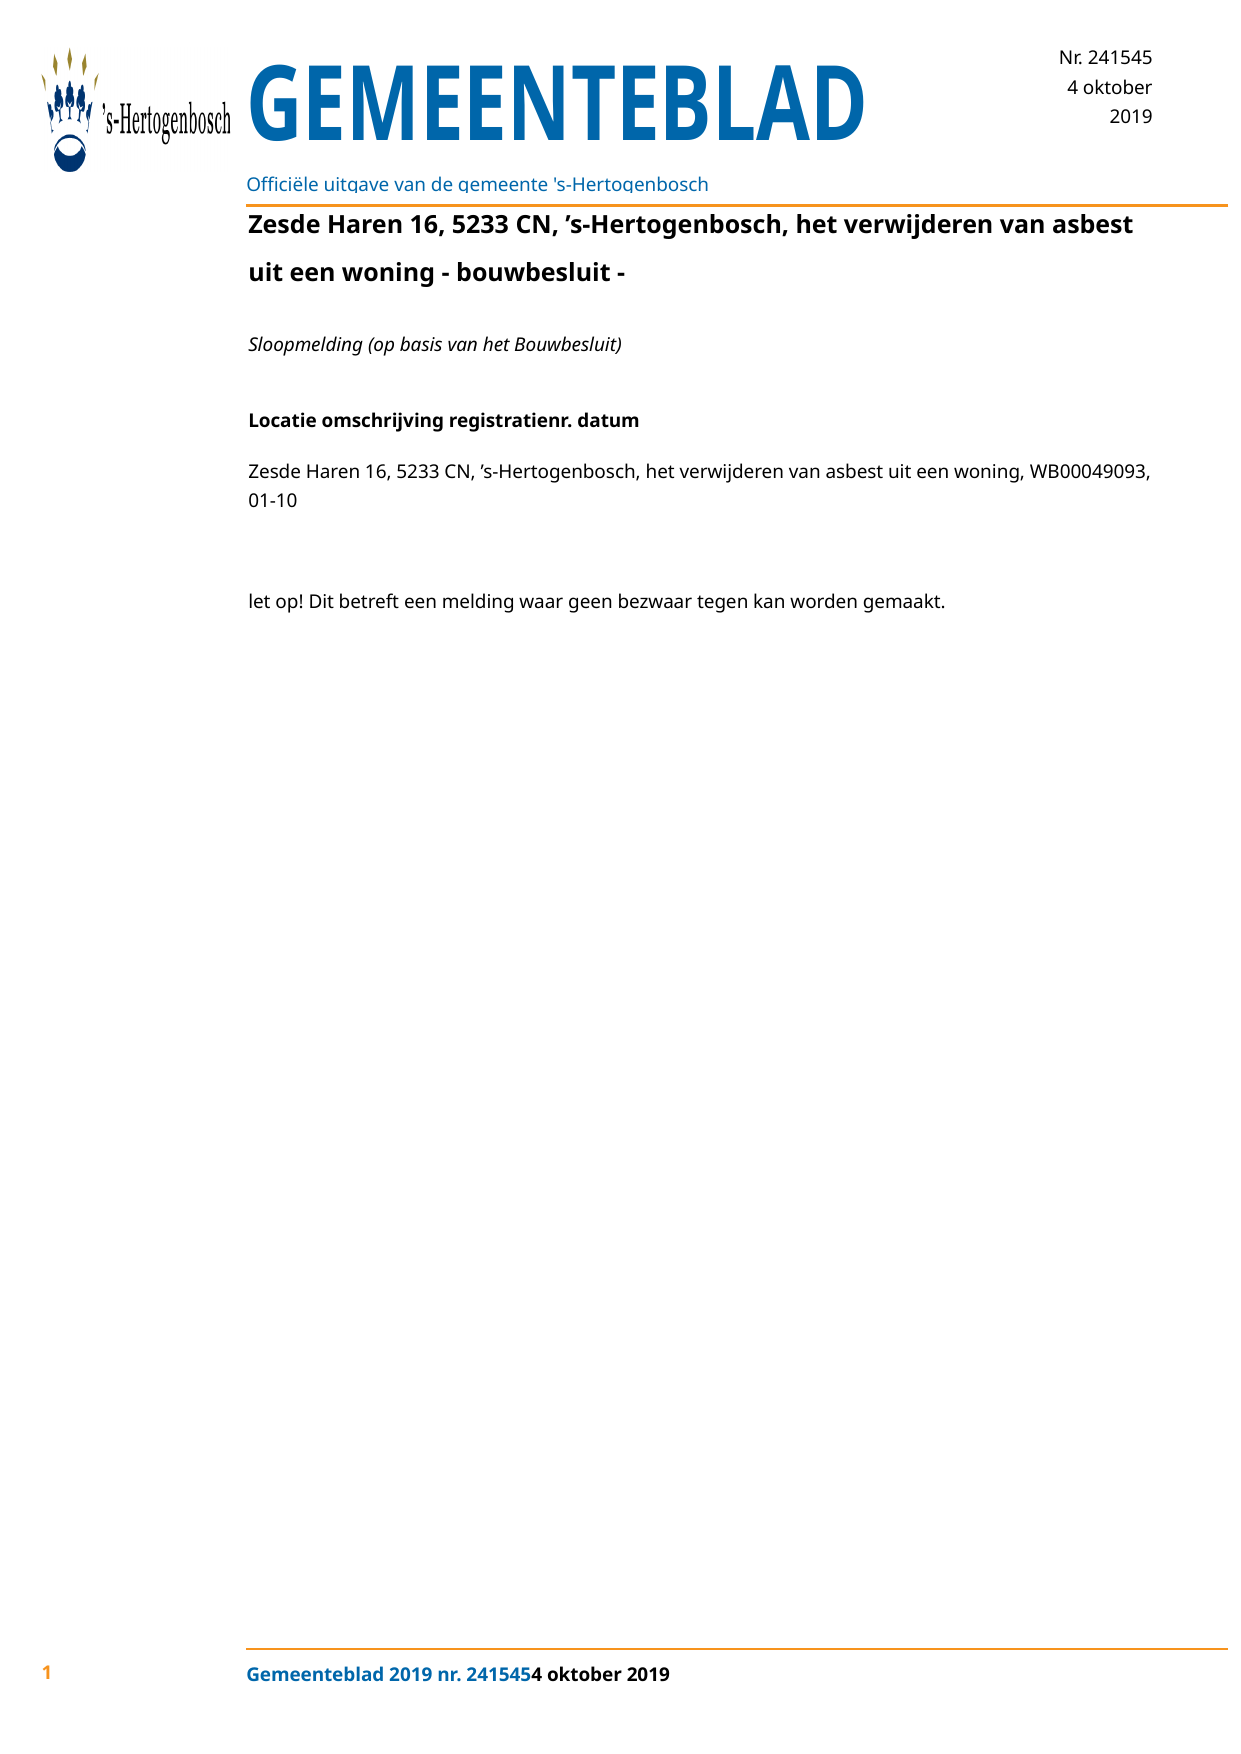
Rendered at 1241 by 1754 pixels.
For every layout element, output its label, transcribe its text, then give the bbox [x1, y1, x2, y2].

text Zesde Haren 16, 5233 CN, ’s-Hertogenbosch, het verwijderen van asbest uit een woning - bouwbesluit - [248, 207, 1152, 288]
text Sloopmelding (op basis van het Bouwbesluit) [248, 331, 1152, 357]
text let op! Dit betreft een melding waar geen bezwaar tegen kan worden gemaakt. [248, 588, 1152, 614]
text Zesde Haren 16, 5233 CN, ’s-Hertogenbosch, het verwijderen van asbest uit een woning, WB00049093, 01-10 [248, 458, 1152, 513]
picture [41, 47, 231, 172]
text Locatie omschrijving registratienr. datum [248, 408, 1152, 433]
